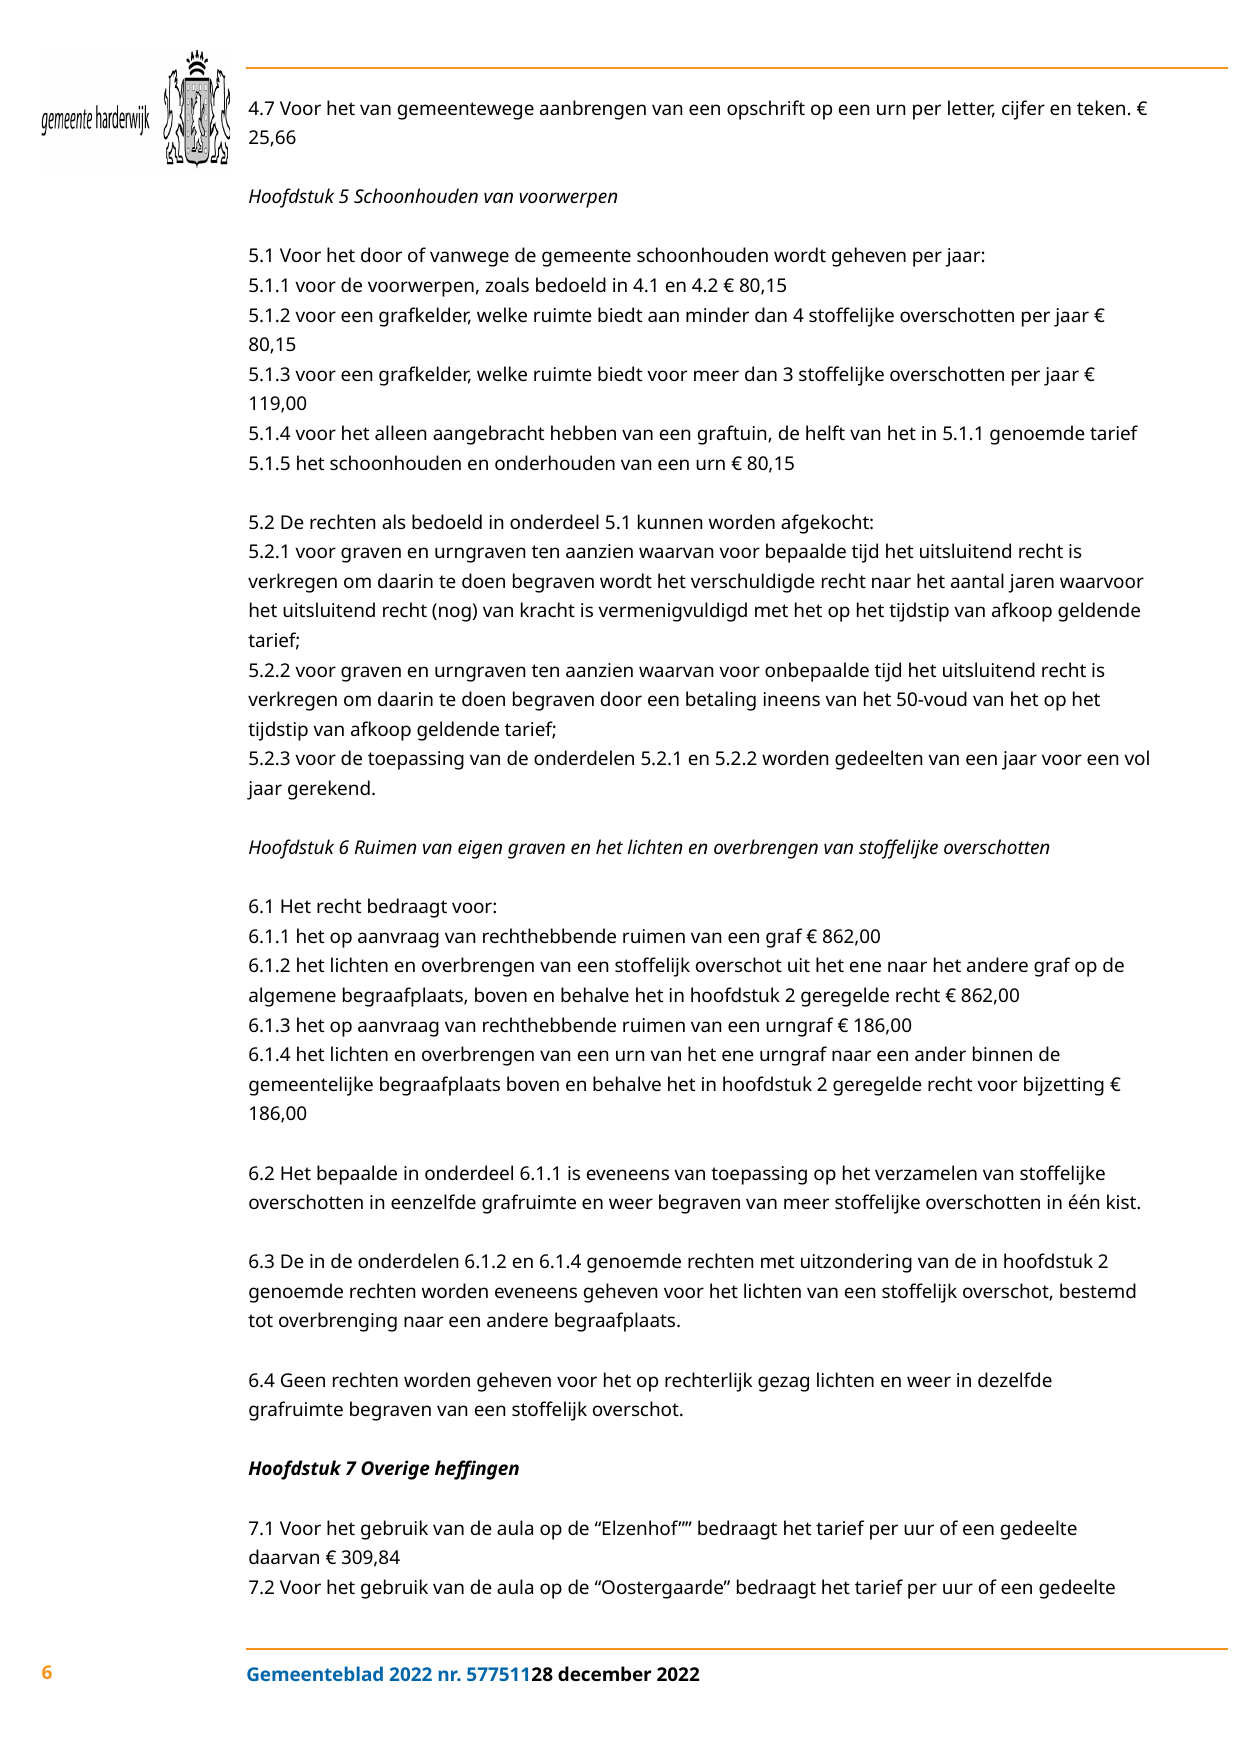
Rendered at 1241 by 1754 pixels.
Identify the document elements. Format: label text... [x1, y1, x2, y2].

text 6.2 Het bepaalde in onderdeel 6.1.1 is eveneens van toepassing op het verzamelen van stoffelijke overschotten in eenzelfde grafruimte en weer begraven van meer stoffelijke overschotten in één kist. [248, 1160, 1152, 1215]
text 6.1.2 het lichten en overbrengen van een stoffelijk overschot uit het ene naar het andere graf op de algemene begraafplaats, boven en behalve het in hoofdstuk 2 geregelde recht € 862,00 [248, 953, 1152, 1008]
text Hoofdstuk 7 Overige heffingen [248, 1456, 1152, 1481]
picture [41, 47, 231, 172]
text 5.1.3 voor een grafkelder, welke ruimte biedt voor meer dan 3 stoffelijke overschotten per jaar € 119,00 [248, 361, 1152, 416]
text 4.7 Voor het van gemeentewege aanbrengen van een opschrift op een urn per letter, cijfer en teken. € 25,66 [248, 95, 1152, 150]
text 5.1.1 voor de voorwerpen, zoals bedoeld in 4.1 en 4.2 € 80,15 [248, 272, 1152, 298]
text 5.1.5 het schoonhouden en onderhouden van een urn € 80,15 [248, 450, 1152, 476]
text 5.2.3 voor de toepassing van de onderdelen 5.2.1 en 5.2.2 worden gedeelten van een jaar voor een vol jaar gerekend. [248, 746, 1152, 801]
text 6.4 Geen rechten worden geheven voor het op rechterlijk gezag lichten en weer in dezelfde grafruimte begraven van een stoffelijk overschot. [248, 1367, 1152, 1422]
text Hoofdstuk 6 Ruimen van eigen graven en het lichten en overbrengen van stoffelijke overschotten [248, 834, 1152, 860]
text 5.1.2 voor een grafkelder, welke ruimte biedt aan minder dan 4 stoffelijke overschotten per jaar € 80,15 [248, 302, 1152, 357]
text 6.3 De in de onderdelen 6.1.2 en 6.1.4 genoemde rechten met uitzondering van de in hoofdstuk 2 genoemde rechten worden eveneens geheven voor het lichten van een stoffelijk overschot, bestemd tot overbrenging naar een andere begraafplaats. [248, 1248, 1152, 1333]
text 5.2.2 voor graven en urngraven ten aanzien waarvan voor onbepaalde tijd het uitsluitend recht is verkregen om daarin te doen begraven door een betaling ineens van het 50-voud van het op het tijdstip van afkoop geldende tarief; [248, 657, 1152, 742]
text 6.1.1 het op aanvraag van rechthebbende ruimen van een graf € 862,00 [248, 923, 1152, 949]
text 6.1.3 het op aanvraag van rechthebbende ruimen van een urngraf € 186,00 [248, 1012, 1152, 1038]
text 5.2.1 voor graven en urngraven ten aanzien waarvan voor bepaalde tijd het uitsluitend recht is verkregen om daarin te doen begraven wordt het verschuldigde recht naar het aantal jaren waarvoor het uitsluitend recht (nog) van kracht is vermenigvuldigd met het op het tijdstip van afkoop geldende tarief; [248, 538, 1152, 653]
text 6.1 Het recht bedraagt voor: [248, 893, 1152, 919]
text 6.1.4 het lichten en overbrengen van een urn van het ene urngraf naar een ander binnen de gemeentelijke begraafplaats boven en behalve het in hoofdstuk 2 geregelde recht voor bijzetting € 186,00 [248, 1041, 1152, 1126]
text 5.1.4 voor het alleen aangebracht hebben van een graftuin, de helft van het in 5.1.1 genoemde tarief [248, 420, 1152, 446]
text 7.2 Voor het gebruik van de aula op de “Oostergaarde” bedraagt het tarief per uur of een gedeelte [248, 1574, 1152, 1600]
text 7.1 Voor het gebruik van de aula op de “Elzenhof”” bedraagt het tarief per uur of een gedeelte daarvan € 309,84 [248, 1515, 1152, 1570]
text Hoofdstuk 5 Schoonhouden van voorwerpen [248, 183, 1152, 209]
text 5.1 Voor het door of vanwege de gemeente schoonhouden wordt geheven per jaar: [248, 243, 1152, 268]
text 5.2 De rechten als bedoeld in onderdeel 5.1 kunnen worden afgekocht: [248, 509, 1152, 535]
